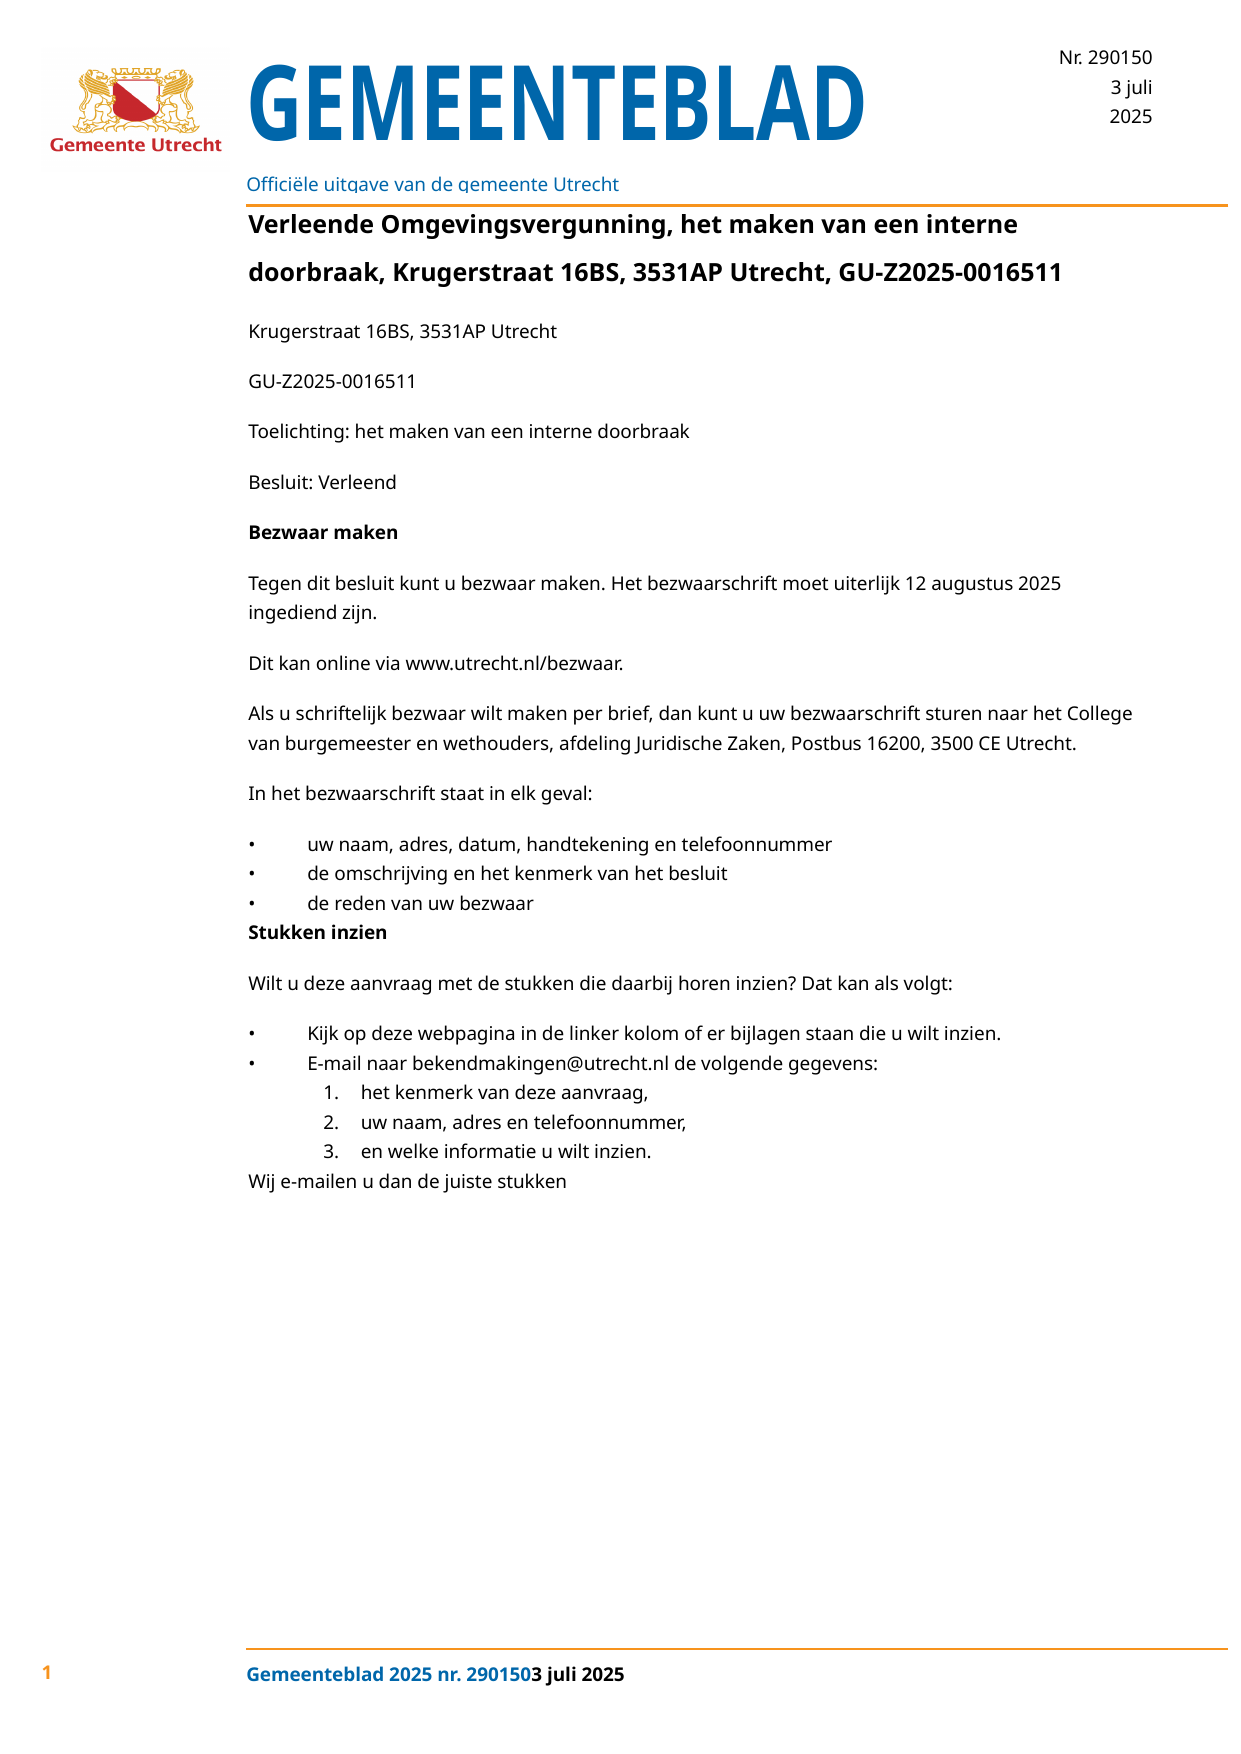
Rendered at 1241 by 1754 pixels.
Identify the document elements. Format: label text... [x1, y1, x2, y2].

text Wilt u deze aanvraag met de stukken die daarbij horen inzien? Dat kan als volgt: [248, 970, 1152, 996]
text Als u schriftelijk bezwaar wilt maken per brief, dan kunt u uw bezwaarschrift sturen naar het College van burgemeester en wethouders, afdeling Juridische Zaken, Postbus 16200, 3500 CE Utrecht. [248, 700, 1152, 756]
text Toelichting: het maken van een interne doorbraak [248, 419, 1152, 444]
list uw naam, adres en telefoonnummer, [323, 1109, 1152, 1135]
text Stukken inzien [248, 919, 1152, 945]
text Wij e-mailen u dan de juiste stukken [248, 1168, 1152, 1194]
list en welke informatie u wilt inzien. [323, 1139, 1152, 1164]
text Bezwaar maken [248, 519, 1152, 545]
text Dit kan online via www.utrecht.nl/bezwaar. [248, 650, 1152, 676]
text Tegen dit besluit kunt u bezwaar maken. Het bezwaarschrift moet uiterlijk 12 augustus 2025 ingediend zijn. [248, 570, 1152, 625]
list het kenmerk van deze aanvraag, [323, 1079, 1152, 1105]
text Krugerstraat 16BS, 3531AP Utrecht [248, 318, 1152, 344]
text In het bezwaarschrift staat in elk geval: [248, 780, 1152, 806]
text Besluit: Verleend [248, 469, 1152, 495]
list Kijk op deze webpagina in de linker kolom of er bijlagen staan die u wilt inzien. [248, 1020, 1152, 1046]
text Verleende Omgevingsvergunning, het maken van een interne doorbraak, Krugerstraat 16BS, 3531AP Utrecht, GU-Z2025-0016511 [248, 207, 1152, 288]
picture [41, 47, 231, 172]
list de reden van uw bezwaar [248, 890, 1152, 916]
text GU-Z2025-0016511 [248, 368, 1152, 394]
list de omschrijving en het kenmerk van het besluit [248, 860, 1152, 886]
list uw naam, adres, datum, handtekening en telefoonnummer [248, 831, 1152, 857]
list E-mail naar bekendmakingen@utrecht.nl de volgende gegevens: [248, 1050, 1152, 1076]
